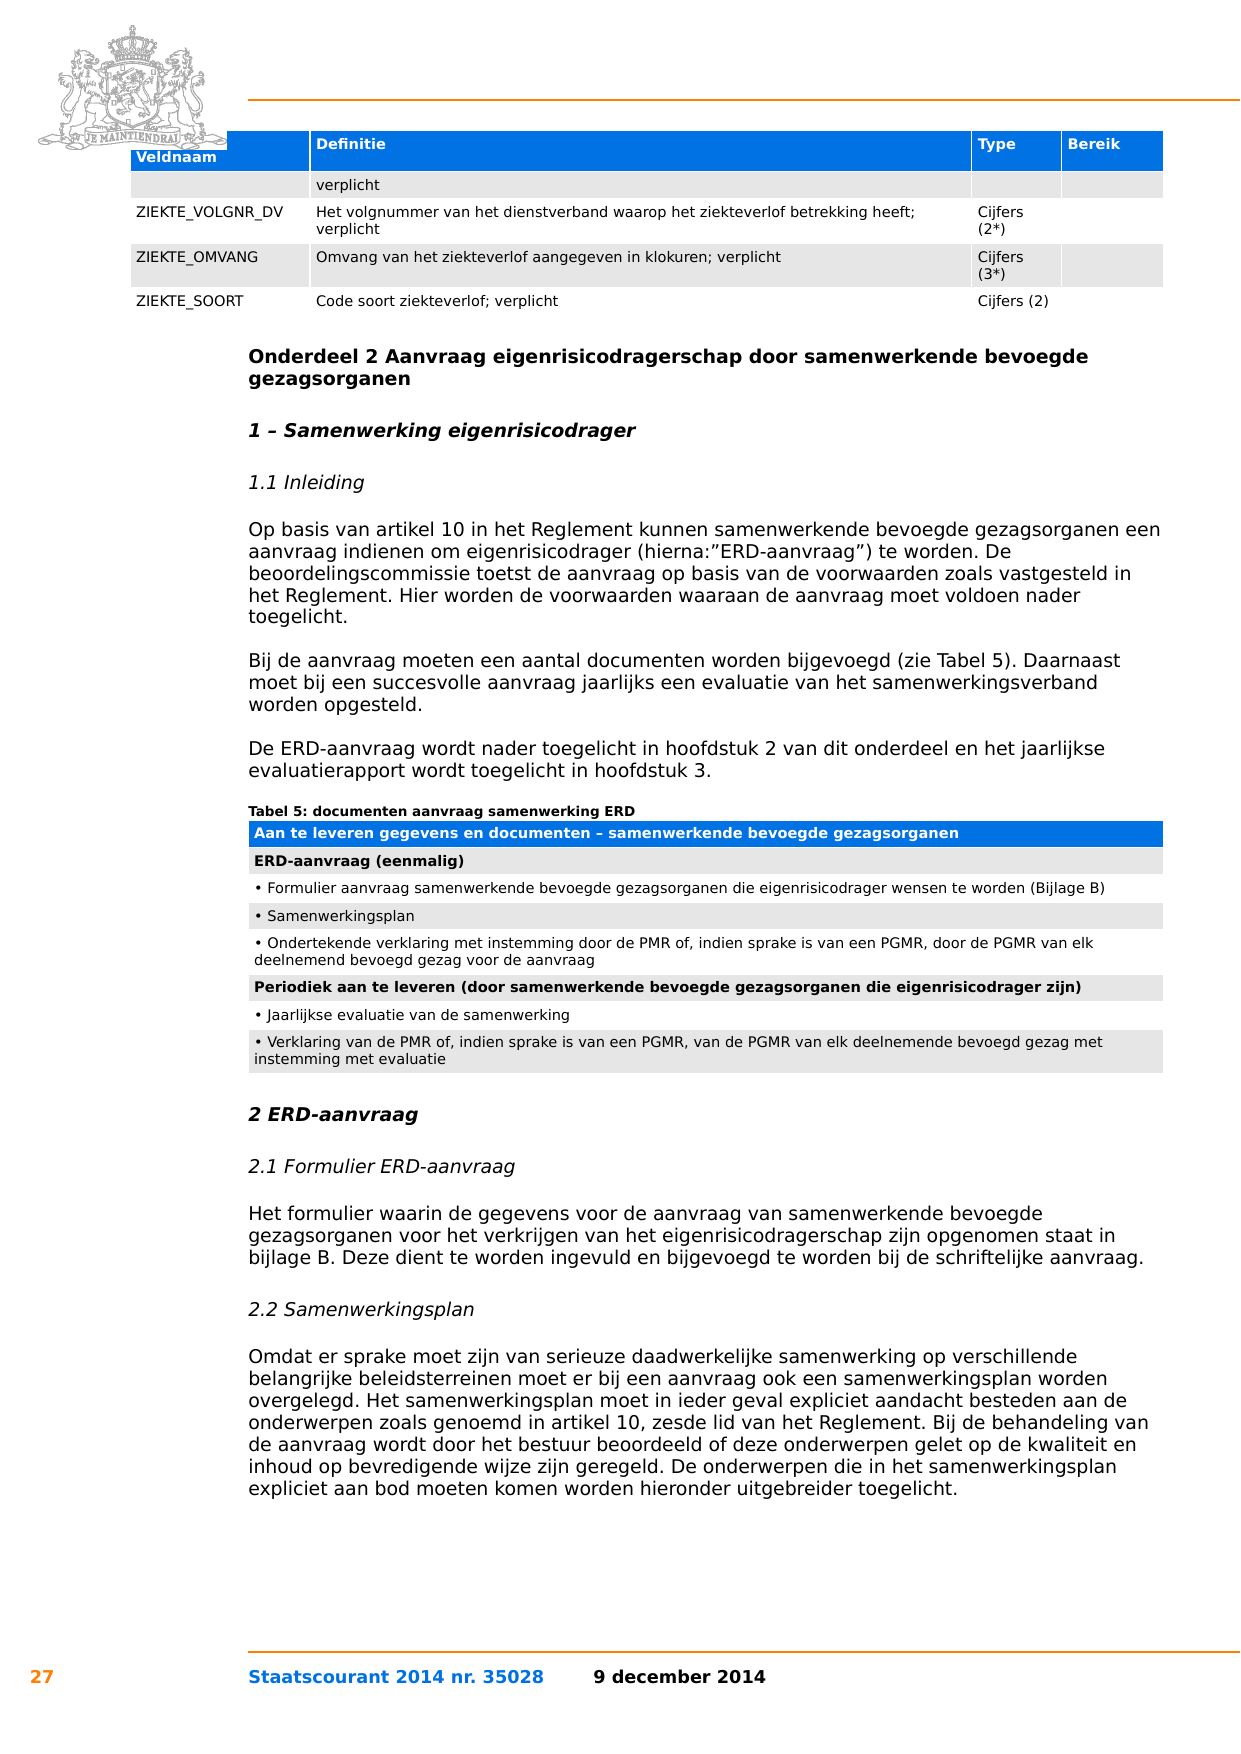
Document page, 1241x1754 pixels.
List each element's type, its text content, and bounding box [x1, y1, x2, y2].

text Omdat er sprake moet zijn van serieuze daadwerkelijke samenwerking op verschillende belangrijke beleidsterreinen moet er bij een aanvraag ook een samenwerkingsplan worden overgelegd. Het samenwerkingsplan moet in ieder geval expliciet aandacht besteden aan de onderwerpen zoals genoemd in artikel 10, zesde lid van het Reglement. Bij de behandeling van de aanvraag wordt door het bestuur beoordeeld of deze onderwerpen gelet op de kwaliteit en inhoud op bevredigende wijze zijn geregeld. De onderwerpen die in het samenwerkingsplan expliciet aan bod moeten komen worden hieronder uitgebreider toegelicht. [248, 1346, 1163, 1499]
table_header Veldnaam [131, 131, 309, 171]
table_header Definitie [311, 131, 971, 171]
table_cell • Samenwerkingsplan [249, 903, 1163, 929]
table_cell [1062, 200, 1163, 243]
table_cell Code soort ziekteverlof; verplicht [311, 288, 971, 314]
subtitle Onderdeel 2 Aanvraag eigenrisicodragerschap door samenwerkende bevoegde gezagsorganen [248, 346, 1163, 389]
table_header Bereik [1062, 131, 1163, 171]
table_cell Het volgnummer van het dienstverband waarop het ziekteverlof betrekking heeft; verplicht [311, 200, 971, 243]
table_cell [1062, 288, 1163, 314]
table_cell Cijfers (2) [972, 288, 1061, 314]
subtitle 2 ERD-aanvraag [248, 1104, 1163, 1126]
subtitle 2.1 Formulier ERD-aanvraag [248, 1156, 1163, 1178]
table_cell • Ondertekende verklaring met instemming door de PMR of, indien sprake is van een PGMR, door de PGMR van elk deelnemend bevoegd gezag voor de aanvraag [249, 930, 1163, 974]
table_cell Cijfers (3*) [972, 244, 1061, 287]
table_header Tabel 5: documenten aanvraag samenwerking ERD [248, 804, 1163, 820]
text Bij de aanvraag moeten een aantal documenten worden bijgevoegd (zie Tabel 5). Daarnaast moet bij een succesvolle aanvraag jaarlijks een evaluatie van het samenwerkingsverband worden opgesteld. [248, 650, 1163, 716]
table_cell Periodiek aan te leveren (door samenwerkende bevoegde gezagsorganen die eigenrisicodrager zijn) [249, 975, 1163, 1001]
table_cell Aan te leveren gegevens en documenten – samenwerkende bevoegde gezagsorganen [249, 821, 1163, 847]
table_cell [131, 172, 309, 198]
table_cell Cijfers (2*) [972, 200, 1061, 243]
subtitle 1 – Samenwerking eigenrisicodrager [248, 419, 1163, 442]
table_cell verplicht [311, 172, 971, 198]
table_cell ZIEKTE_VOLGNR_DV [131, 200, 309, 243]
table_cell • Formulier aanvraag samenwerkende bevoegde gezagsorganen die eigenrisicodrager wensen te worden (Bijlage B) [249, 876, 1163, 902]
table_cell ERD-aanvraag (eenmalig) [249, 848, 1163, 874]
text Op basis van artikel 10 in het Reglement kunnen samenwerkende bevoegde gezagsorganen een aanvraag indienen om eigenrisicodrager (hierna:”ERD-aanvraag”) te worden. De beoordelingscommissie toetst de aanvraag op basis van de voorwaarden zoals vastgesteld in het Reglement. Hier worden de voorwaarden waaraan de aanvraag moet voldoen nader toegelicht. [248, 518, 1163, 628]
table_cell Omvang van het ziekteverlof aangegeven in klokuren; verplicht [311, 244, 971, 287]
text Het formulier waarin de gegevens voor de aanvraag van samenwerkende bevoegde gezagsorganen voor het verkrijgen van het eigenrisicodragerschap zijn opgenomen staat in bijlage B. Deze dient te worden ingevuld en bijgevoegd te worden bij de schriftelijke aanvraag. [248, 1203, 1163, 1269]
table_cell • Jaarlijkse evaluatie van de samenwerking [249, 1002, 1163, 1028]
table_header Type [972, 131, 1061, 171]
picture [38, 25, 227, 150]
table_cell • Verklaring van de PMR of, indien sprake is van een PGMR, van de PGMR van elk deelnemende bevoegd gezag met instemming met evaluatie [249, 1030, 1163, 1073]
subtitle 2.2 Samenwerkingsplan [248, 1299, 1163, 1321]
table_cell [1062, 172, 1163, 198]
text De ERD-aanvraag wordt nader toegelicht in hoofdstuk 2 van dit onderdeel en het jaarlijkse evaluatierapport wordt toegelicht in hoofdstuk 3. [248, 738, 1163, 782]
table_cell [972, 172, 1061, 198]
table_cell ZIEKTE_OMVANG [131, 244, 309, 287]
table_cell ZIEKTE_SOORT [131, 288, 309, 314]
subtitle 1.1 Inleiding [248, 472, 1163, 493]
table_cell [1062, 244, 1163, 287]
